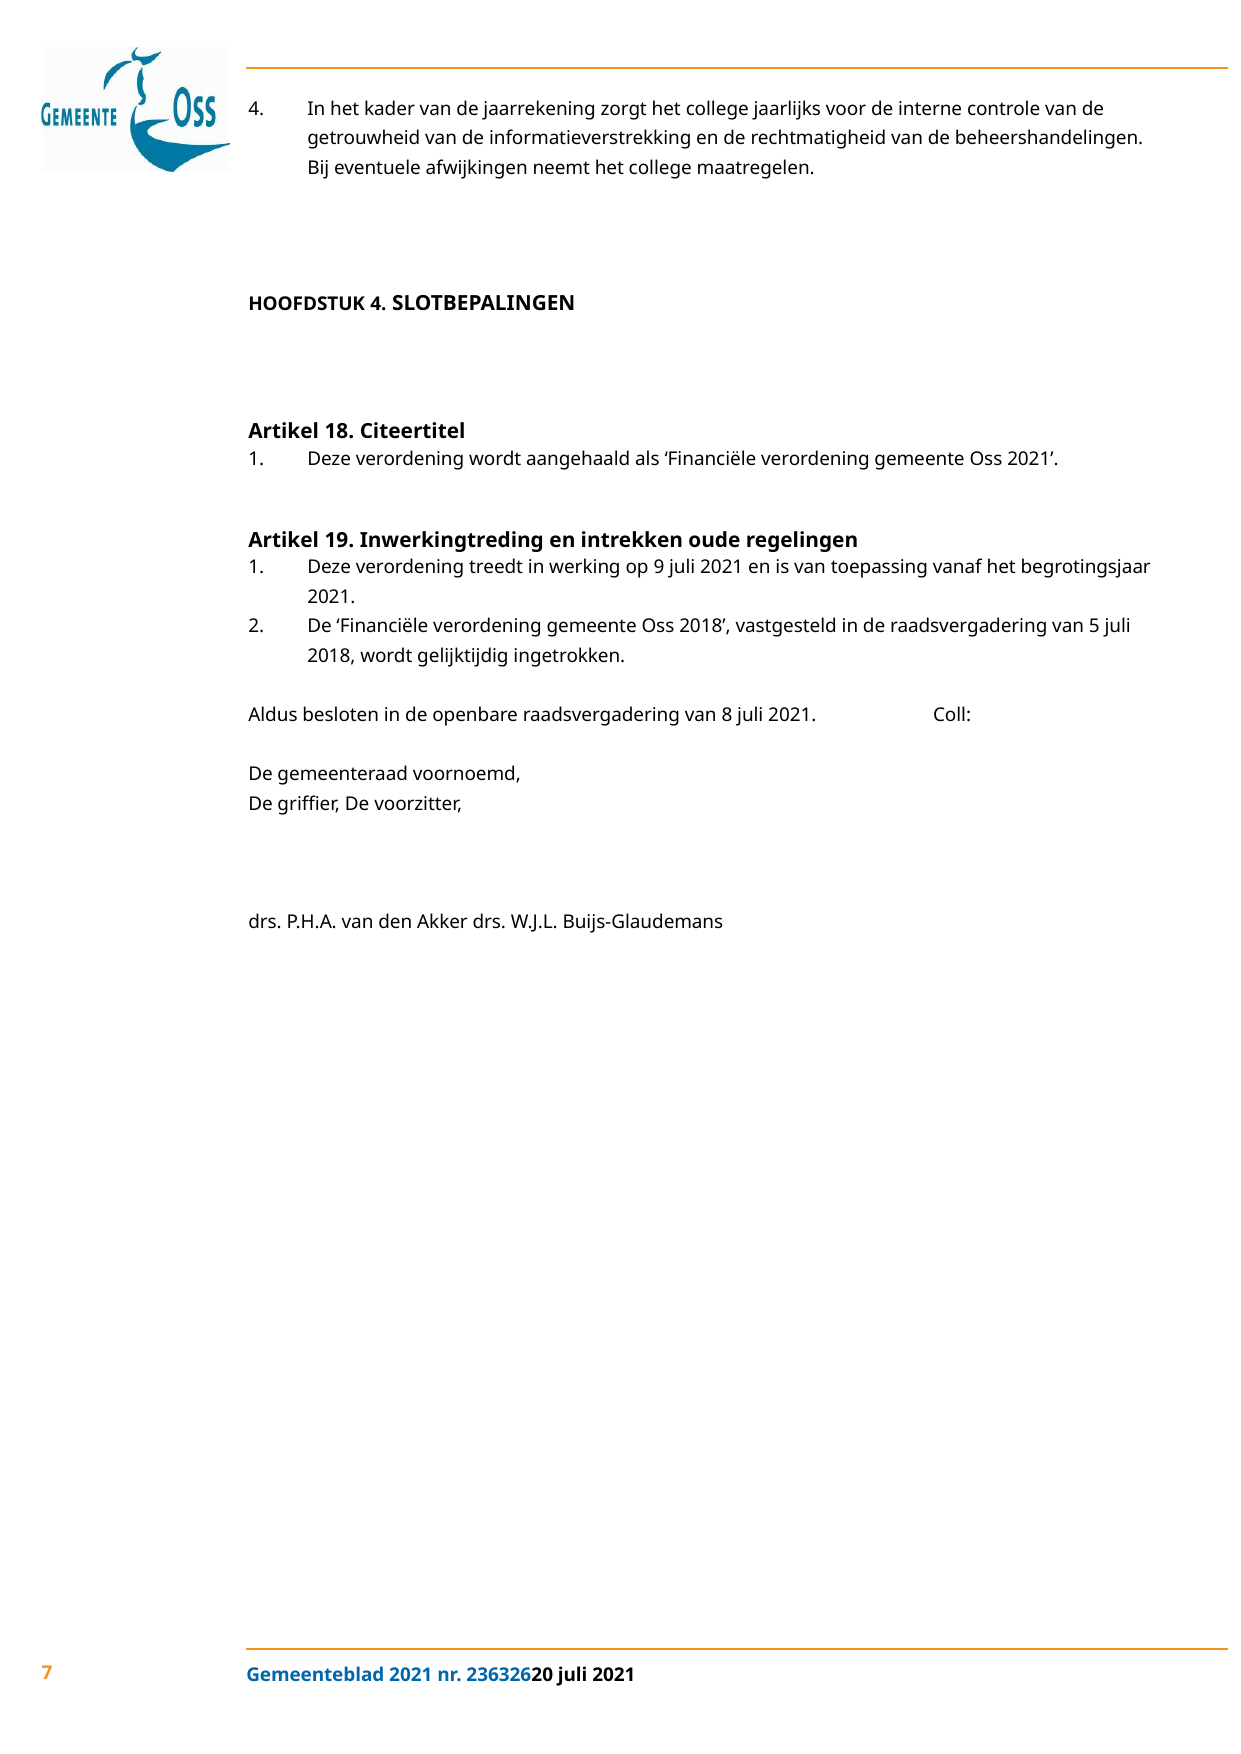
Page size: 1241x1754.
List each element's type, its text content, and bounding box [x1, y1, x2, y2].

text HOOFDSTUK 4. SLOTBEPALINGEN [248, 288, 1152, 317]
list De ‘Financiële verordening gemeente Oss 2018’, vastgesteld in de raadsvergadering van 5 juli 2018, wordt gelijktijdig ingetrokken. [248, 612, 1152, 668]
table_header Coll: [933, 701, 1152, 934]
text Artikel 18. Citeertitel [248, 416, 1152, 445]
list Deze verordening wordt aangehaald als ‘Financiële verordening gemeente Oss 2021’. [248, 445, 1152, 471]
list In het kader van de jaarrekening zorgt het college jaarlijks voor de interne controle van de getrouwheid van de informatieverstrekking en de rechtmatigheid van de beheershandelingen. Bij eventuele afwijkingen neemt het college maatregelen. [248, 95, 1152, 180]
text Artikel 19. Inwerkingtreding en intrekken oude regelingen [248, 525, 1152, 553]
table_header Aldus besloten in de openbare raadsvergadering van 8 juli 2021. De gemeenteraad voornoemd, De griffier, De voorzitter, drs. P.H.A. van den Akker drs. W.J.L. Buijs-Glaudemans [248, 701, 933, 934]
list Deze verordening treedt in werking op 9 juli 2021 en is van toepassing vanaf het begrotingsjaar 2021. [248, 553, 1152, 609]
picture [41, 47, 231, 172]
